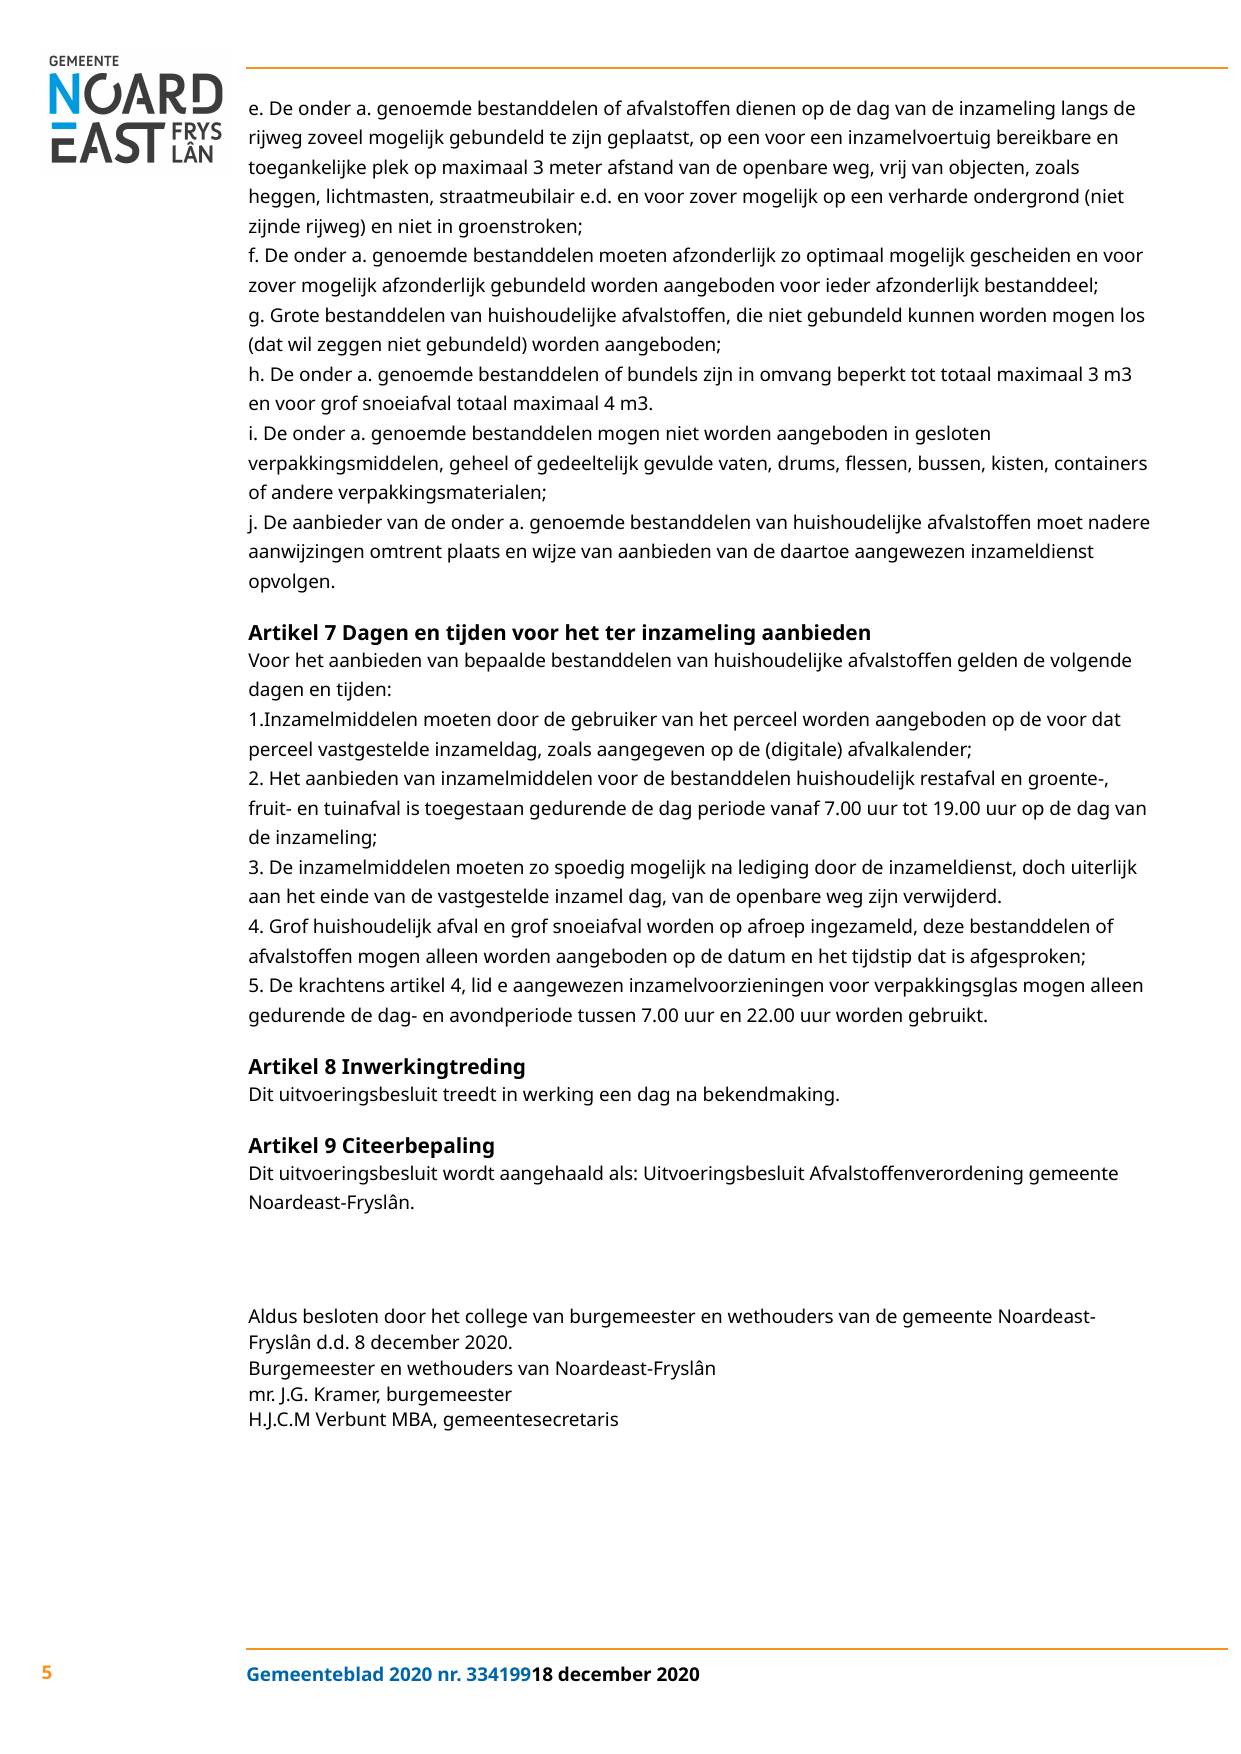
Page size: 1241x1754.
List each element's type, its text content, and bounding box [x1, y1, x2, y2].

text Artikel 9 Citeerbepaling [248, 1131, 1152, 1160]
text e. De onder a. genoemde bestanddelen of afvalstoffen dienen op de dag van de inzameling langs de rijweg zoveel mogelijk gebundeld te zijn geplaatst, op een voor een inzamelvoertuig bereikbare en toegankelijke plek op maximaal 3 meter afstand van de openbare weg, vrij van objecten, zoals heggen, lichtmasten, straatmeubilair e.d. en voor zover mogelijk op een verharde ondergrond (niet zijnde rijweg) en niet in groenstroken; [248, 95, 1152, 239]
text Burgemeester en wethouders van Noardeast-Fryslân [248, 1355, 1152, 1381]
text h. De onder a. genoemde bestanddelen of bundels zijn in omvang beperkt tot totaal maximaal 3 m3 en voor grof snoeiafval totaal maximaal 4 m3. [248, 361, 1152, 416]
text Aldus besloten door het college van burgemeester en wethouders van de gemeente Noardeast-Fryslân d.d. 8 december 2020. [248, 1304, 1152, 1355]
text Artikel 7 Dagen en tijden voor het ter inzameling aanbieden [248, 618, 1152, 647]
text 3. De inzamelmiddelen moeten zo spoedig mogelijk na lediging door de inzameldienst, doch uiterlijk aan het einde van de vastgestelde inzamel dag, van de openbare weg zijn verwijderd. [248, 854, 1152, 909]
text Artikel 8 Inwerkingtreding [248, 1052, 1152, 1081]
text 2. Het aanbieden van inzamelmiddelen voor de bestanddelen huishoudelijk restafval en groente-, fruit- en tuinafval is toegestaan gedurende de dag periode vanaf 7.00 uur tot 19.00 uur op de dag van de inzameling; [248, 765, 1152, 850]
text i. De onder a. genoemde bestanddelen mogen niet worden aangeboden in gesloten verpakkingsmiddelen, geheel of gedeeltelijk gevulde vaten, drums, flessen, bussen, kisten, containers of andere verpakkingsmaterialen; [248, 420, 1152, 505]
text mr. J.G. Kramer, burgemeester [248, 1381, 1152, 1407]
text j. De aanbieder van de onder a. genoemde bestanddelen van huishoudelijke afvalstoffen moet nadere aanwijzingen omtrent plaats en wijze van aanbieden van de daartoe aangewezen inzameldienst opvolgen. [248, 509, 1152, 594]
text 5. De krachtens artikel 4, lid e aangewezen inzamelvoorzieningen voor verpakkingsglas mogen alleen gedurende de dag- en avondperiode tussen 7.00 uur en 22.00 uur worden gebruikt. [248, 972, 1152, 1028]
text Voor het aanbieden van bepaalde bestanddelen van huishoudelijke afvalstoffen gelden de volgende dagen en tijden: [248, 647, 1152, 702]
text f. De onder a. genoemde bestanddelen moeten afzonderlijk zo optimaal mogelijk gescheiden en voor zover mogelijk afzonderlijk gebundeld worden aangeboden voor ieder afzonderlijk bestanddeel; [248, 243, 1152, 298]
text Dit uitvoeringsbesluit treedt in werking een dag na bekendmaking. [248, 1081, 1152, 1107]
text H.J.C.M Verbunt MBA, gemeentesecretaris [248, 1407, 1152, 1432]
text g. Grote bestanddelen van huishoudelijke afvalstoffen, die niet gebundeld kunnen worden mogen los (dat wil zeggen niet gebundeld) worden aangeboden; [248, 302, 1152, 357]
picture [41, 47, 231, 172]
text 1.Inzamelmiddelen moeten door de gebruiker van het perceel worden aangeboden op de voor dat perceel vastgestelde inzameldag, zoals aangegeven op de (digitale) afvalkalender; [248, 706, 1152, 761]
text Dit uitvoeringsbesluit wordt aangehaald als: Uitvoeringsbesluit Afvalstoffenverordening gemeente Noardeast-Fryslân. [248, 1160, 1152, 1215]
text 4. Grof huishoudelijk afval en grof snoeiafval worden op afroep ingezameld, deze bestanddelen of afvalstoffen mogen alleen worden aangeboden op de datum en het tijdstip dat is afgesproken; [248, 913, 1152, 968]
